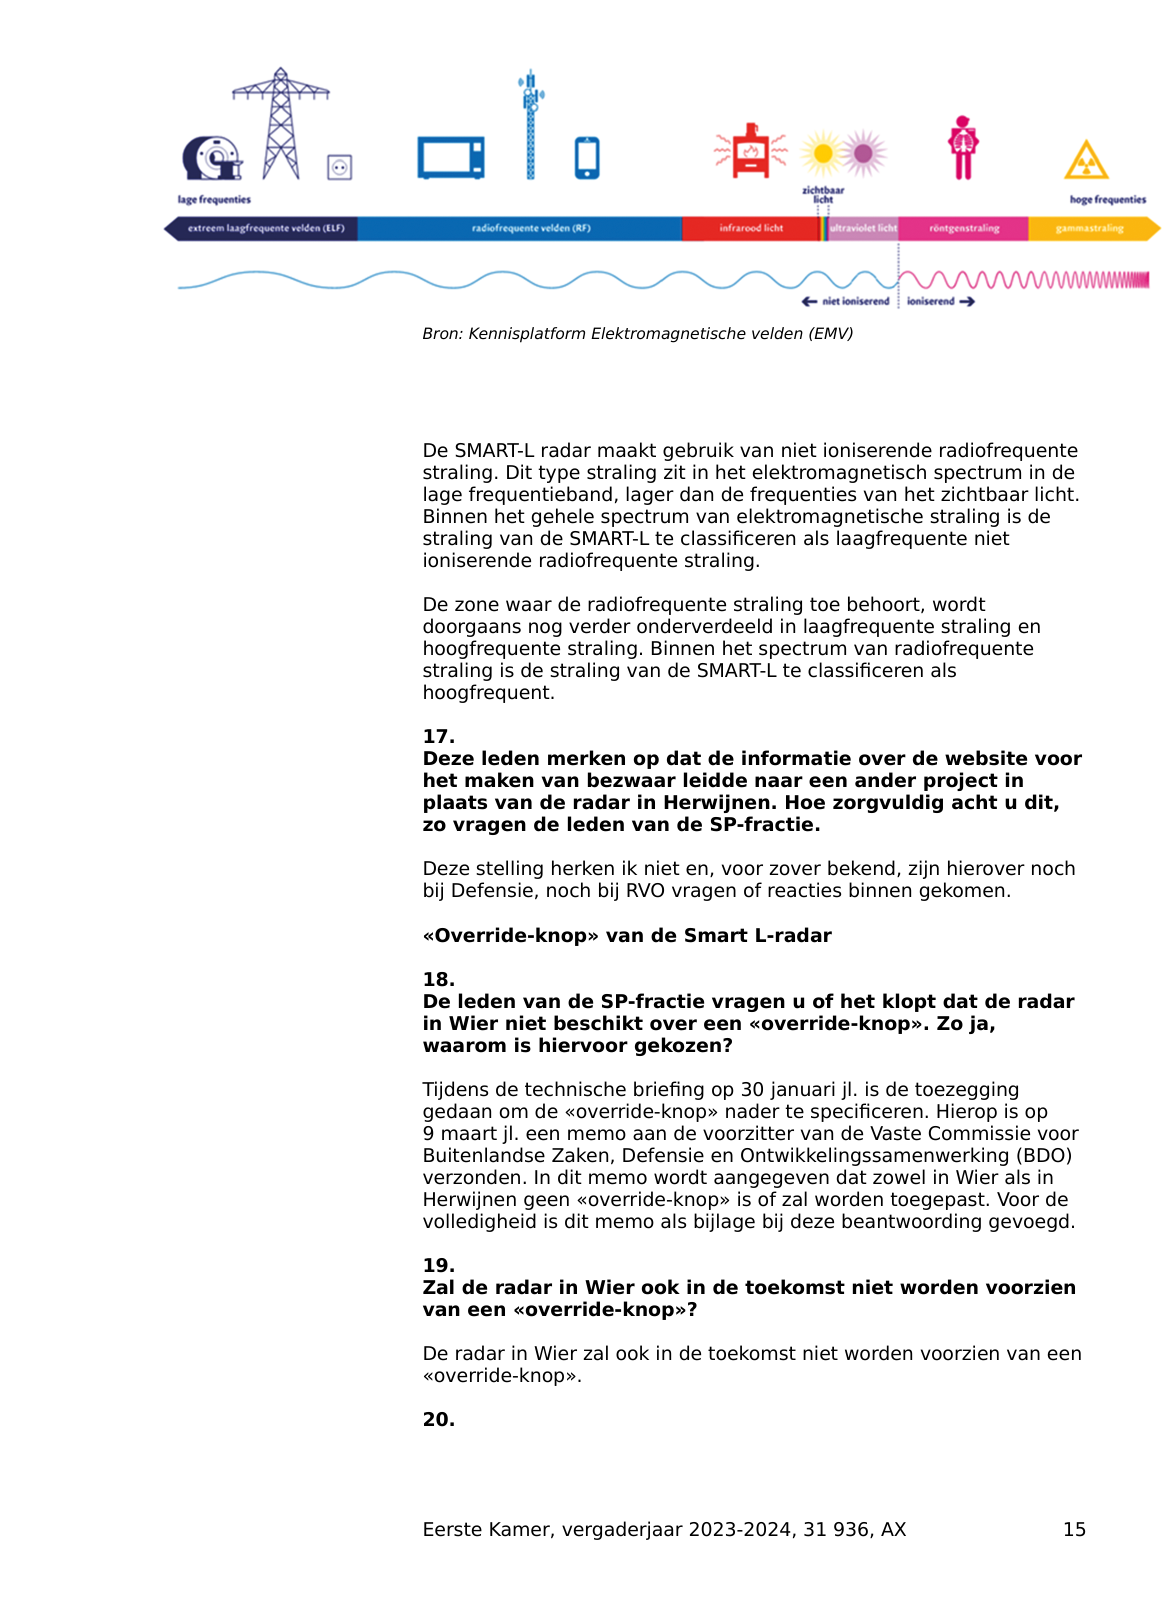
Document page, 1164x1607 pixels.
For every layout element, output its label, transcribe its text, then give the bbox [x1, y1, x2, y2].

text 20. [422, 1409, 1087, 1431]
subtitle «Override-knop» van de Smart L-radar [422, 924, 1087, 946]
text 18. [422, 969, 1087, 991]
text De zone waar de radiofrequente straling toe behoort, wordt doorgaans nog verder onderverdeeld in laagfrequente straling en hoogfrequente straling. Binnen het spectrum van radiofrequente straling is de straling van de SMART-L te classificeren als hoogfrequent. [422, 594, 1087, 704]
text Zal de radar in Wier ook in de toekomst niet worden voorzien van een «override-knop»? [422, 1277, 1087, 1321]
text Tijdens de technische briefing op 30 januari jl. is de toezegging gedaan om de «override-knop» nader te specificeren. Hierop is op 9 maart jl. een memo aan de voorzitter van de Vaste Commissie voor Buitenlandse Zaken, Defensie en Ontwikkelingssamenwerking (BDO) verzonden. In dit memo wordt aangegeven dat zowel in Wier als in Herwijnen geen «override-knop» is of zal worden toegepast. Voor de volledigheid is dit memo als bijlage bij deze beantwoording gevoegd. [422, 1079, 1087, 1233]
text De SMART-L radar maakt gebruik van niet ioniserende radiofrequente straling. Dit type straling zit in het elektromagnetisch spectrum in de lage frequentieband, lager dan de frequenties van het zichtbaar licht. Binnen het gehele spectrum van elektromagnetische straling is de straling van de SMART-L te classificeren als laagfrequente niet ioniserende radiofrequente straling. [422, 440, 1087, 572]
text Deze stelling herken ik niet en, voor zover bekend, zijn hierover noch bij Defensie, noch bij RVO vragen of reacties binnen gekomen. [422, 858, 1087, 902]
text 17. [422, 726, 1087, 748]
text Bron: Kennisplatform Elektromagnetische velden (EMV) [422, 325, 1163, 343]
picture [159, 59, 1164, 313]
text Deze leden merken op dat de informatie over de website voor het maken van bezwaar leidde naar een ander project in plaats van de radar in Herwijnen. Hoe zorgvuldig acht u dit, zo vragen de leden van de SP-fractie. [422, 748, 1087, 836]
text De radar in Wier zal ook in de toekomst niet worden voorzien van een «override-knop». [422, 1343, 1087, 1387]
text 19. [422, 1255, 1087, 1277]
text De leden van de SP-fractie vragen u of het klopt dat de radar in Wier niet beschikt over een «override-knop». Zo ja, waarom is hiervoor gekozen? [422, 991, 1087, 1057]
